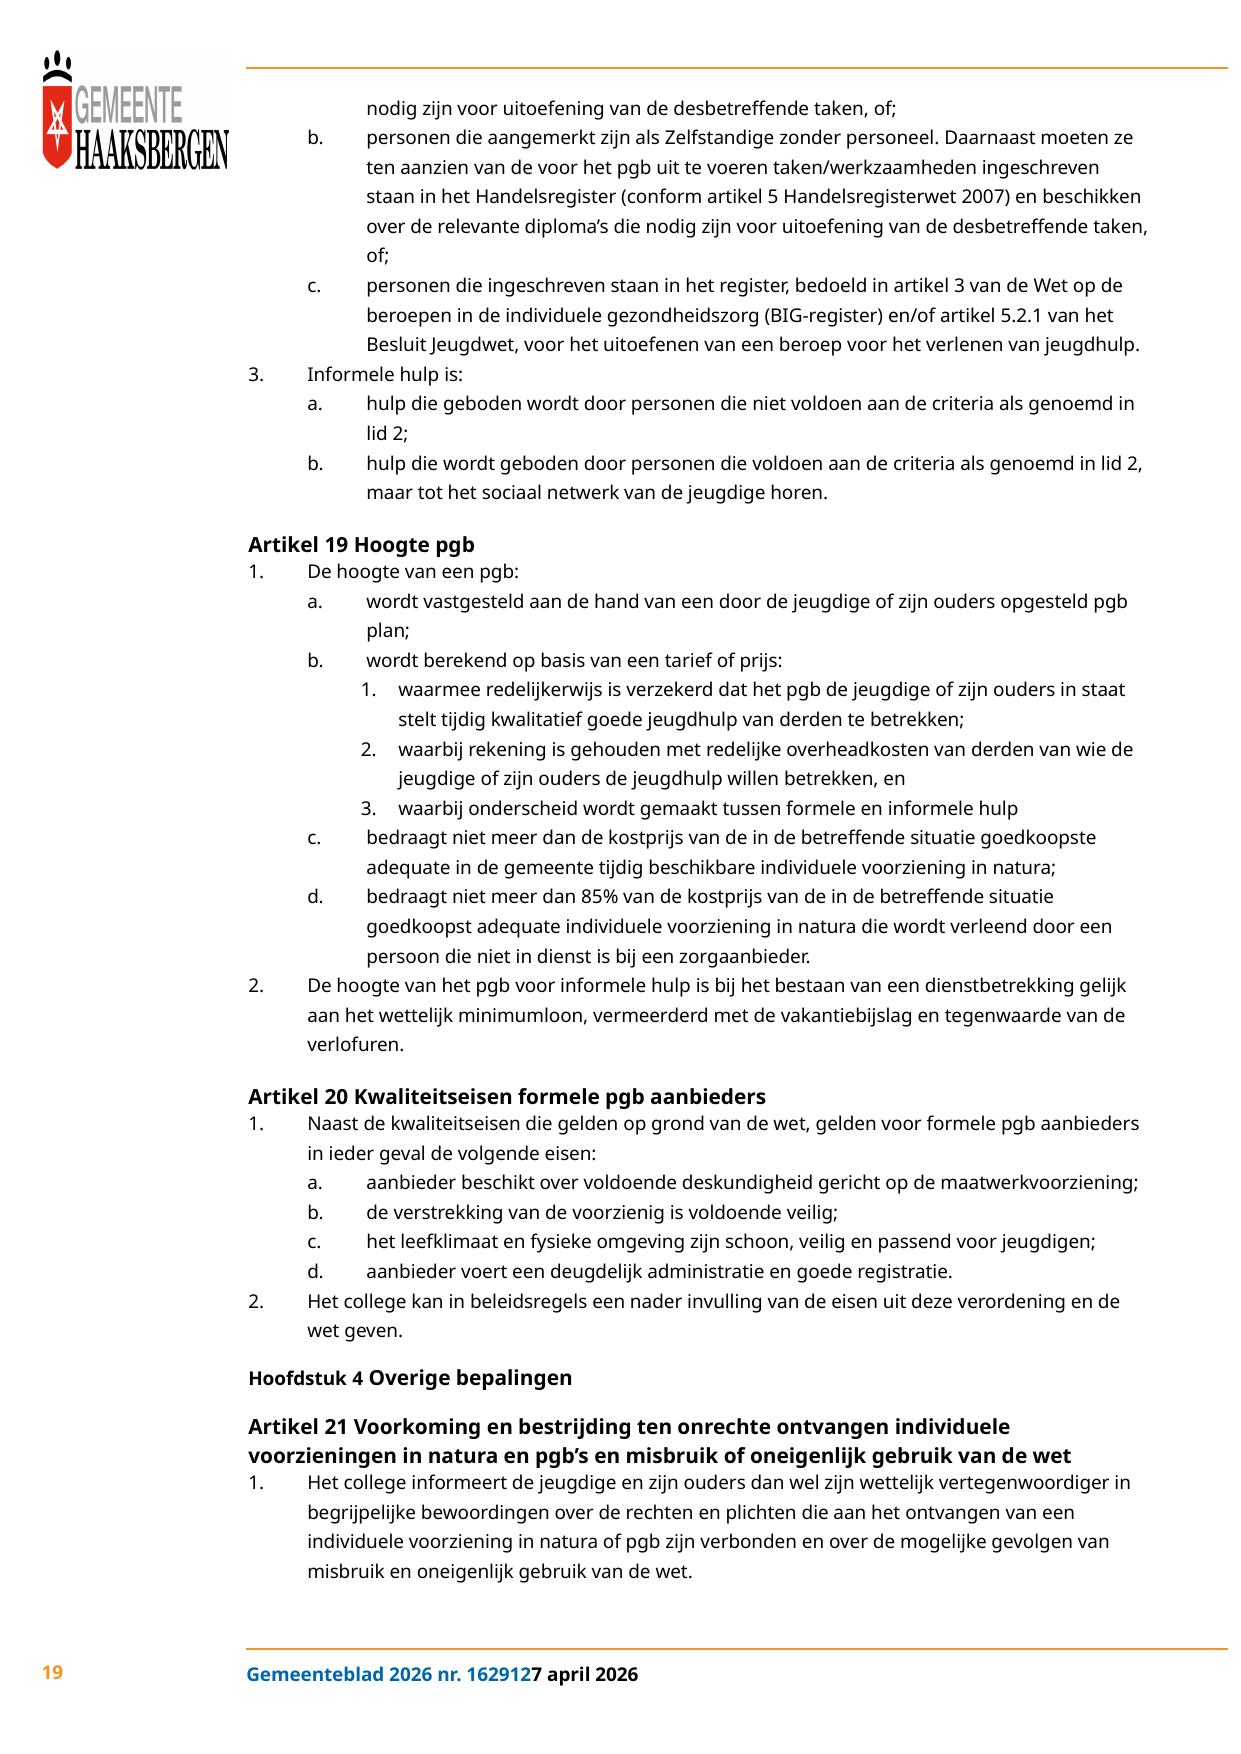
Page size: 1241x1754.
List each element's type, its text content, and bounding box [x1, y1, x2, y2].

list Naast de kwaliteitseisen die gelden op grond van de wet, gelden voor formele pgb aanbieders in ieder geval de volgende eisen: [248, 1110, 1152, 1166]
list aanbieder beschikt over voldoende deskundigheid gericht op de maatwerkvoorziening; [307, 1169, 1152, 1195]
text Artikel 21 Voorkoming en bestrijding ten onrechte ontvangen individuele voorzieningen in natura en pgb’s en misbruik of oneigenlijk gebruik van de wet [248, 1412, 1152, 1469]
text Hoofdstuk 4 Overige bepalingen [248, 1363, 1152, 1392]
list Informele hulp is: [248, 361, 1152, 387]
list personen die ingeschreven staan in het register, bedoeld in artikel 3 van de Wet op de beroepen in de individuele gezondheidszorg (BIG-register) en/of artikel 5.2.1 van het Besluit Jeugdwet, voor het uitoefenen van een beroep voor het verlenen van jeugdhulp. [307, 272, 1152, 357]
list wordt berekend op basis van een tarief of prijs: [307, 647, 1152, 673]
list waarbij onderscheid wordt gemaakt tussen formele en informele hulp [361, 795, 1152, 821]
list de verstrekking van de voorzienig is voldoende veilig; [307, 1199, 1152, 1225]
text Artikel 20 Kwaliteitseisen formele pgb aanbieders [248, 1082, 1152, 1110]
list bedraagt niet meer dan 85% van de kostprijs van de in de betreffende situatie goedkoopst adequate individuele voorziening in natura die wordt verleend door een persoon die niet in dienst is bij een zorgaanbieder. [307, 884, 1152, 968]
list aanbieder voert een deugdelijk administratie en goede registratie. [307, 1258, 1152, 1284]
list het leefklimaat en fysieke omgeving zijn schoon, veilig en passend voor jeugdigen; [307, 1229, 1152, 1254]
list personen die aangemerkt zijn als Zelfstandige zonder personeel. Daarnaast moeten ze ten aanzien van de voor het pgb uit te voeren taken/werkzaamheden ingeschreven staan in het Handelsregister (conform artikel 5 Handelsregisterwet 2007) en beschikken over de relevante diploma’s die nodig zijn voor uitoefening van de desbetreffende taken, of; [307, 124, 1152, 268]
list De hoogte van het pgb voor informele hulp is bij het bestaan van een dienstbetrekking gelijk aan het wettelijk minimumloon, vermeerderd met de vakantiebijslag en tegenwaarde van de verlofuren. [248, 972, 1152, 1057]
list hulp die geboden wordt door personen die niet voldoen aan de criteria als genoemd in lid 2; [307, 391, 1152, 446]
picture [41, 47, 231, 172]
text Artikel 19 Hoogte pgb [248, 530, 1152, 558]
list wordt vastgesteld aan de hand van een door de jeugdige of zijn ouders opgesteld pgb plan; [307, 588, 1152, 643]
list Het college kan in beleidsregels een nader invulling van de eisen uit deze verordening en de wet geven. [248, 1288, 1152, 1343]
list Het college informeert de jeugdige en zijn ouders dan wel zijn wettelijk vertegenwoordiger in begrijpelijke bewoordingen over de rechten en plichten die aan het ontvangen van een individuele voorziening in natura of pgb zijn verbonden en over de mogelijke gevolgen van misbruik en oneigenlijk gebruik van de wet. [248, 1469, 1152, 1584]
list bedraagt niet meer dan de kostprijs van de in de betreffende situatie goedkoopste adequate in de gemeente tijdig beschikbare individuele voorziening in natura; [307, 824, 1152, 880]
list waarbij rekening is gehouden met redelijke overheadkosten van derden van wie de jeugdige of zijn ouders de jeugdhulp willen betrekken, en [361, 736, 1152, 791]
list hulp die wordt geboden door personen die voldoen aan de criteria als genoemd in lid 2, maar tot het sociaal netwerk van de jeugdige horen. [307, 450, 1152, 505]
list nodig zijn voor uitoefening van de desbetreffende taken, of; [307, 95, 1152, 121]
list De hoogte van een pgb: [248, 558, 1152, 584]
list waarmee redelijkerwijs is verzekerd dat het pgb de jeugdige of zijn ouders in staat stelt tijdig kwalitatief goede jeugdhulp van derden te betrekken; [361, 677, 1152, 732]
